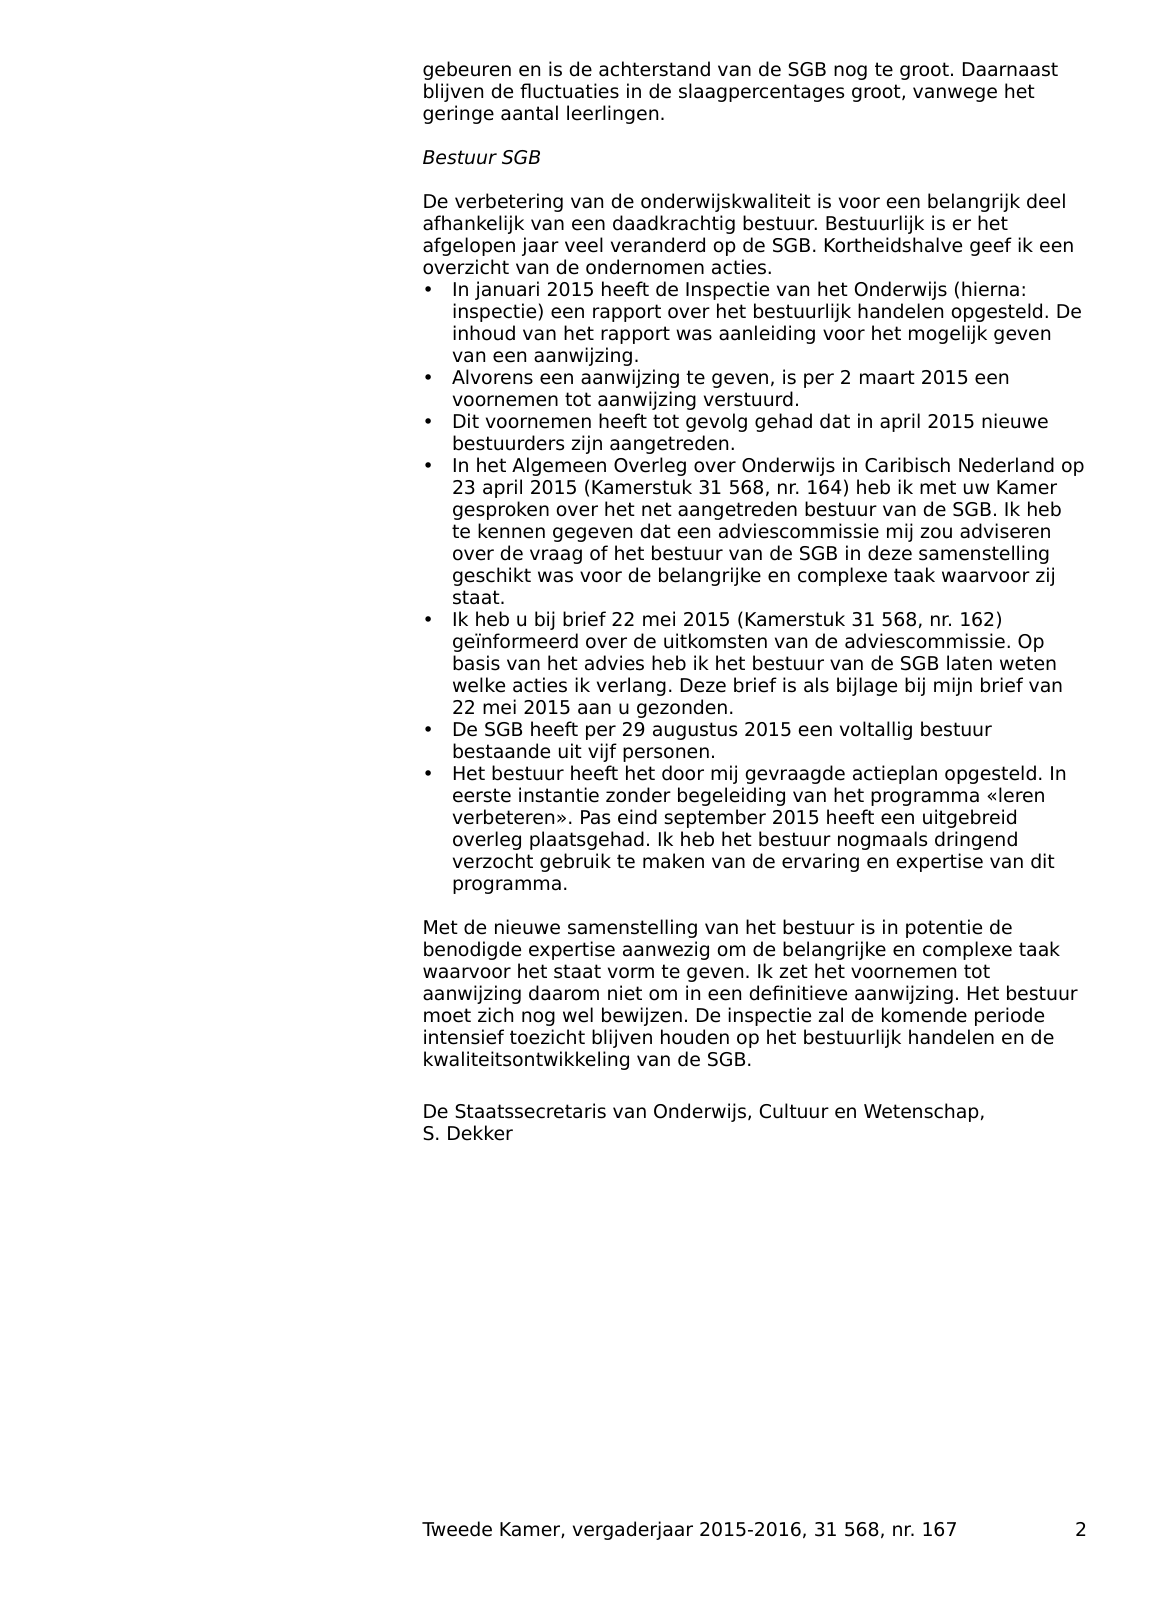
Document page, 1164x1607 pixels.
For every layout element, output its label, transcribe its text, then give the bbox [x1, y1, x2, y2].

text • In januari 2015 heeft de Inspectie van het Onderwijs (hierna: inspectie) een rapport over het bestuurlijk handelen opgesteld. De inhoud van het rapport was aanleiding voor het mogelijk geven van een aanwijzing. [422, 279, 1087, 367]
text Met de nieuwe samenstelling van het bestuur is in potentie de benodigde expertise aanwezig om de belangrijke en complexe taak waarvoor het staat vorm te geven. Ik zet het voornemen tot aanwijzing daarom niet om in een definitieve aanwijzing. Het bestuur moet zich nog wel bewijzen. De inspectie zal de komende periode intensief toezicht blijven houden op het bestuurlijk handelen en de kwaliteitsontwikkeling van de SGB. [422, 917, 1087, 1071]
text • In het Algemeen Overleg over Onderwijs in Caribisch Nederland op 23 april 2015 (Kamerstuk 31 568, nr. 164) heb ik met uw Kamer gesproken over het net aangetreden bestuur van de SGB. Ik heb te kennen gegeven dat een adviescommissie mij zou adviseren over de vraag of het bestuur van de SGB in deze samenstelling geschikt was voor de belangrijke en complexe taak waarvoor zij staat. [422, 455, 1087, 609]
text • Het bestuur heeft het door mij gevraagde actieplan opgesteld. In eerste instantie zonder begeleiding van het programma «leren verbeteren». Pas eind september 2015 heeft een uitgebreid overleg plaatsgehad. Ik heb het bestuur nogmaals dringend verzocht gebruik te maken van de ervaring en expertise van dit programma. [422, 763, 1087, 895]
text • Ik heb u bij brief 22 mei 2015 (Kamerstuk 31 568, nr. 162) geïnformeerd over de uitkomsten van de adviescommissie. Op basis van het advies heb ik het bestuur van de SGB laten weten welke acties ik verlang. Deze brief is als bijlage bij mijn brief van 22 mei 2015 aan u gezonden. [422, 609, 1087, 719]
text • De SGB heeft per 29 augustus 2015 een voltallig bestuur bestaande uit vijf personen. [422, 719, 1087, 763]
text gebeuren en is de achterstand van de SGB nog te groot. Daarnaast blijven de fluctuaties in de slaagpercentages groot, vanwege het geringe aantal leerlingen. [422, 59, 1087, 125]
text De Staatssecretaris van Onderwijs, Cultuur en Wetenschap, S. Dekker [422, 1101, 1087, 1145]
text • Alvorens een aanwijzing te geven, is per 2 maart 2015 een voornemen tot aanwijzing verstuurd. [422, 367, 1087, 411]
text De verbetering van de onderwijskwaliteit is voor een belangrijk deel afhankelijk van een daadkrachtig bestuur. Bestuurlijk is er het afgelopen jaar veel veranderd op de SGB. Kortheidshalve geef ik een overzicht van de ondernomen acties. [422, 191, 1087, 279]
text • Dit voornemen heeft tot gevolg gehad dat in april 2015 nieuwe bestuurders zijn aangetreden. [422, 411, 1087, 455]
subtitle Bestuur SGB [422, 147, 1087, 169]
